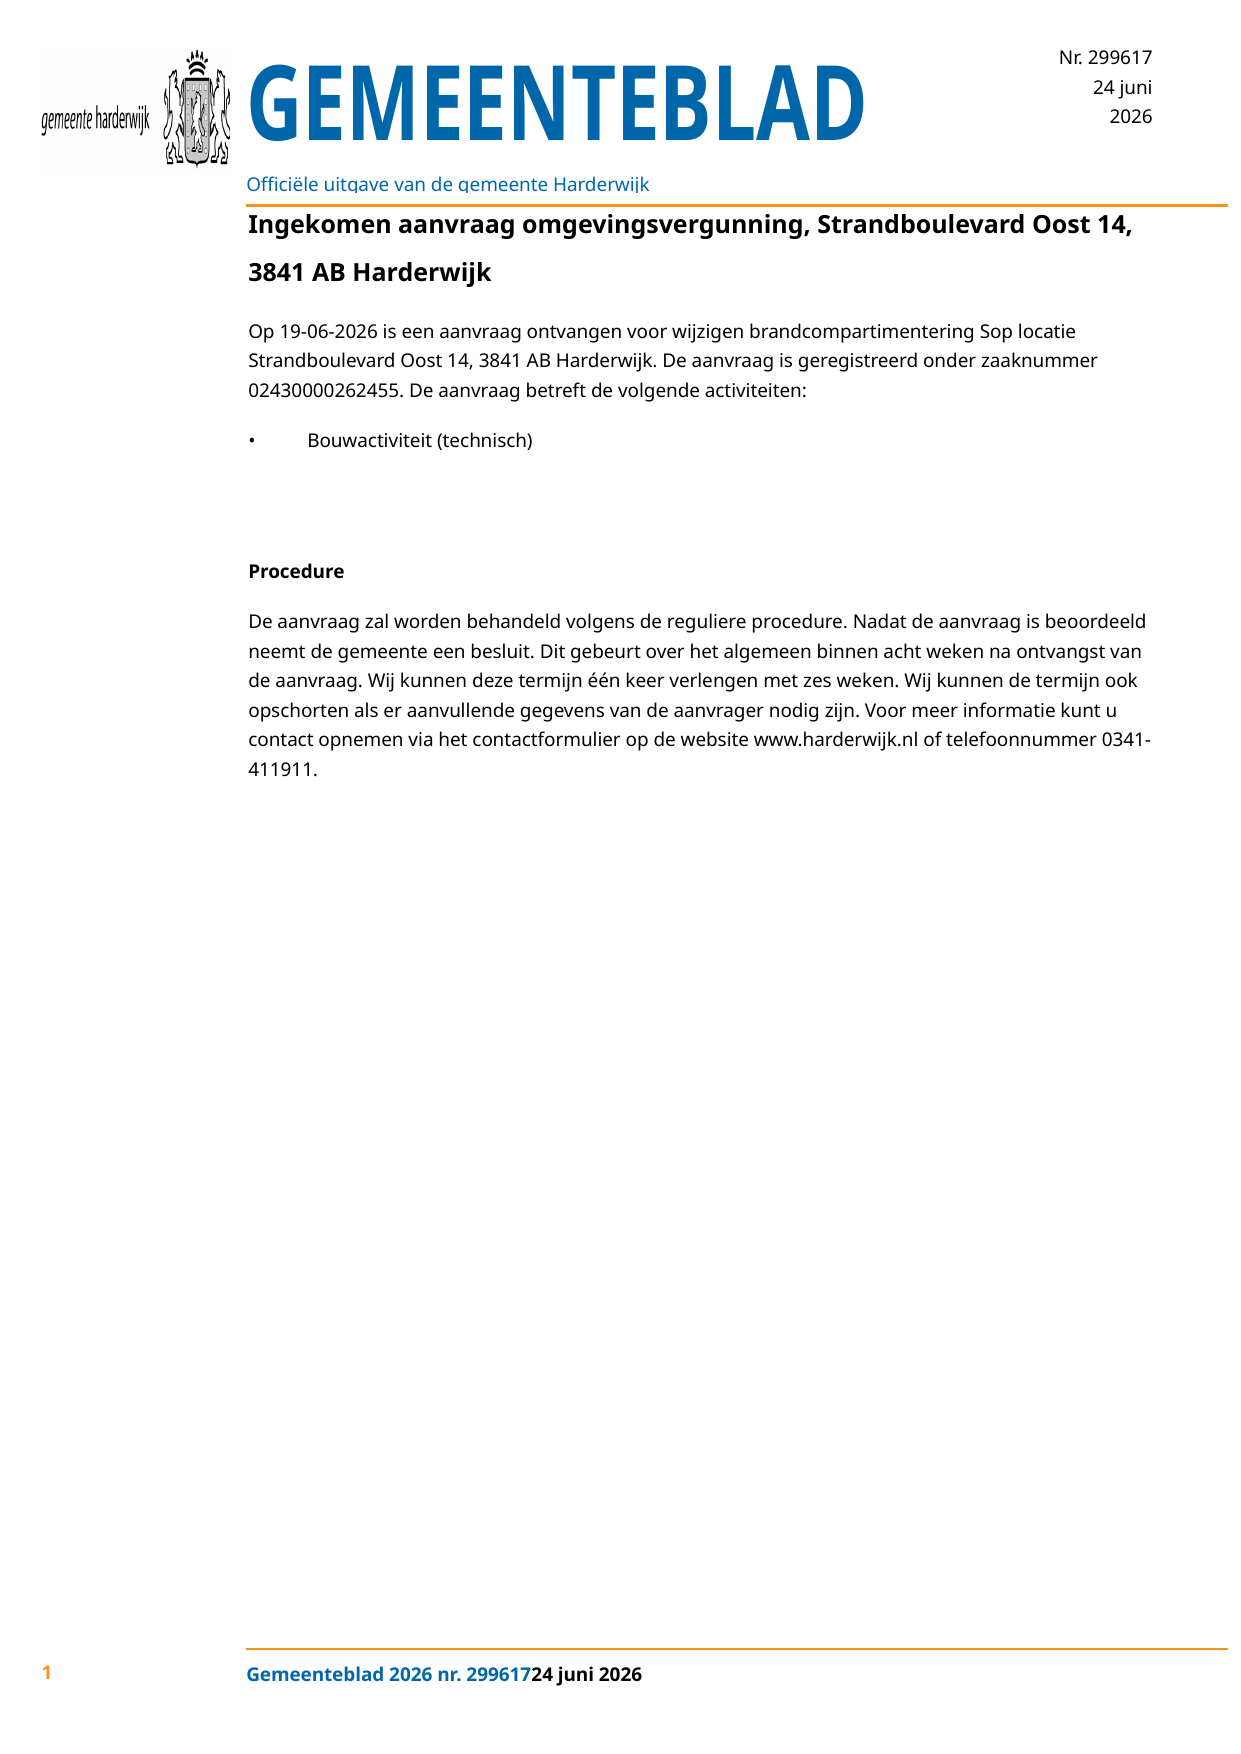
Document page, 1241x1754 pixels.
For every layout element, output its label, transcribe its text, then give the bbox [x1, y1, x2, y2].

text Ingekomen aanvraag omgevingsvergunning, Strandboulevard Oost 14, 3841 AB Harderwijk [248, 207, 1152, 288]
text De aanvraag zal worden behandeld volgens de reguliere procedure. Nadat de aanvraag is beoordeeld neemt de gemeente een besluit. Dit gebeurt over het algemeen binnen acht weken na ontvangst van de aanvraag. Wij kunnen deze termijn één keer verlengen met zes weken. Wij kunnen de termijn ook opschorten als er aanvullende gegevens van de aanvrager nodig zijn. Voor meer informatie kunt u contact opnemen via het contactformulier op de website www.harderwijk.nl of telefoonnummer 0341-411911. [248, 608, 1152, 782]
text Op 19-06-2026 is een aanvraag ontvangen voor wijzigen brandcompartimentering Sop locatie Strandboulevard Oost 14, 3841 AB Harderwijk. De aanvraag is geregistreerd onder zaaknummer 02430000262455. De aanvraag betreft de volgende activiteiten: [248, 318, 1152, 403]
list Bouwactiviteit (technisch) [248, 427, 1152, 453]
text Procedure [248, 558, 1152, 584]
picture [41, 47, 231, 172]
